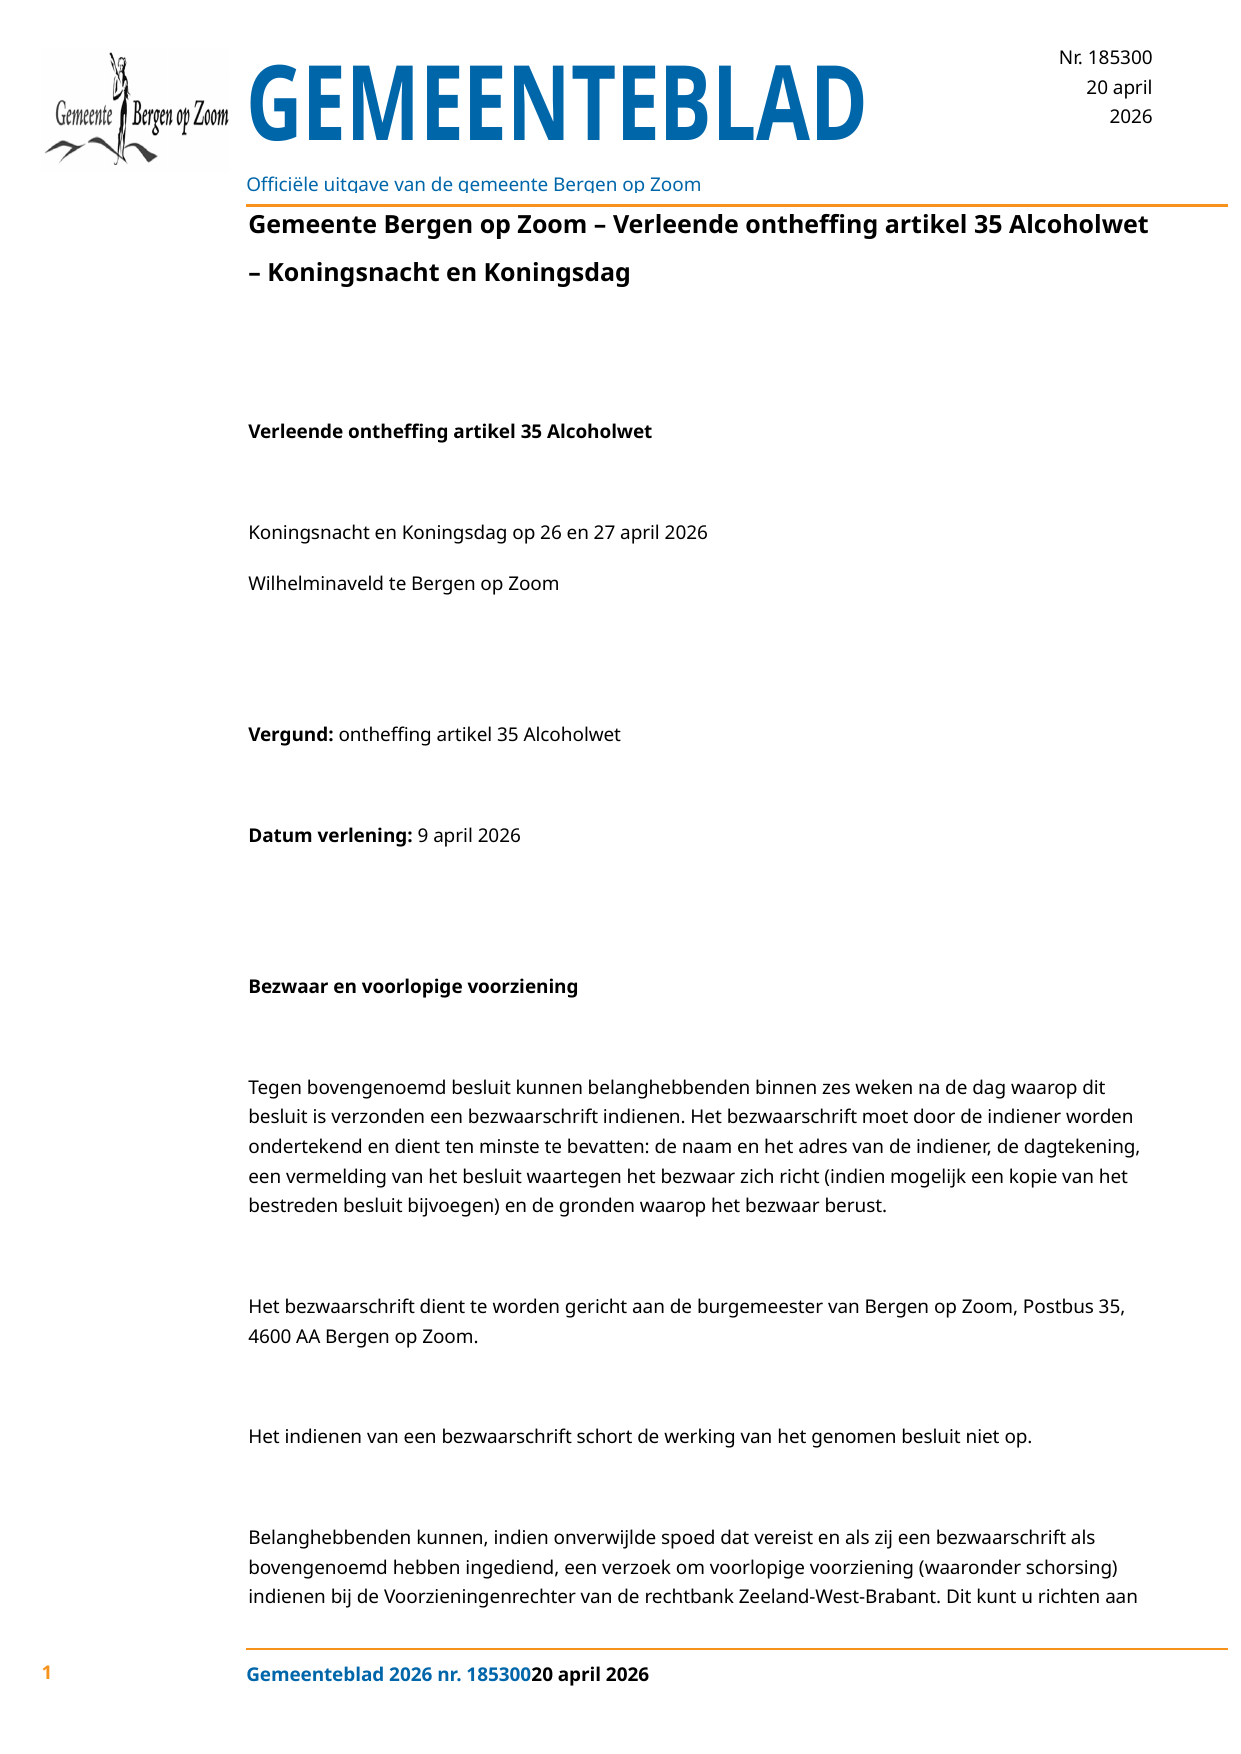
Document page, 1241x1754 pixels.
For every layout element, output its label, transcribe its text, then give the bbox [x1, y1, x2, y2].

text Wilhelminaveld te Bergen op Zoom [248, 570, 1152, 596]
picture [41, 47, 231, 172]
text Het indienen van een bezwaarschrift schort de werking van het genomen besluit niet op. [248, 1424, 1152, 1449]
text Tegen bovengenoemd besluit kunnen belanghebbenden binnen zes weken na de dag waarop dit besluit is verzonden een bezwaarschrift indienen. Het bezwaarschrift moet door de indiener worden ondertekend en dient ten minste te bevatten: de naam en het adres van de indiener, de dagtekening, een vermelding van het besluit waartegen het bezwaar zich richt (indien mogelijk een kopie van het bestreden besluit bijvoegen) en de gronden waarop het bezwaar berust. [248, 1074, 1152, 1218]
text Bezwaar en voorlopige voorziening [248, 973, 1152, 999]
text Gemeente Bergen op Zoom – Verleende ontheffing artikel 35 Alcoholwet – Koningsnacht en Koningsdag [248, 207, 1152, 288]
text Koningsnacht en Koningsdag op 26 en 27 april 2026 [248, 519, 1152, 545]
text Belanghebbenden kunnen, indien onverwijlde spoed dat vereist en als zij een bezwaarschrift als bovengenoemd hebben ingediend, een verzoek om voorlopige voorziening (waaronder schorsing) indienen bij de Voorzieningenrechter van de rechtbank Zeeland-West-Brabant. Dit kunt u richten aan [248, 1524, 1152, 1609]
text Het bezwaarschrift dient te worden gericht aan de burgemeester van Bergen op Zoom, Postbus 35, 4600 AA Bergen op Zoom. [248, 1293, 1152, 1349]
text Datum verlening: 9 april 2026 [248, 822, 1152, 848]
text Vergund: ontheffing artikel 35 Alcoholwet [248, 721, 1152, 747]
text Verleende ontheffing artikel 35 Alcoholwet [248, 419, 1152, 444]
